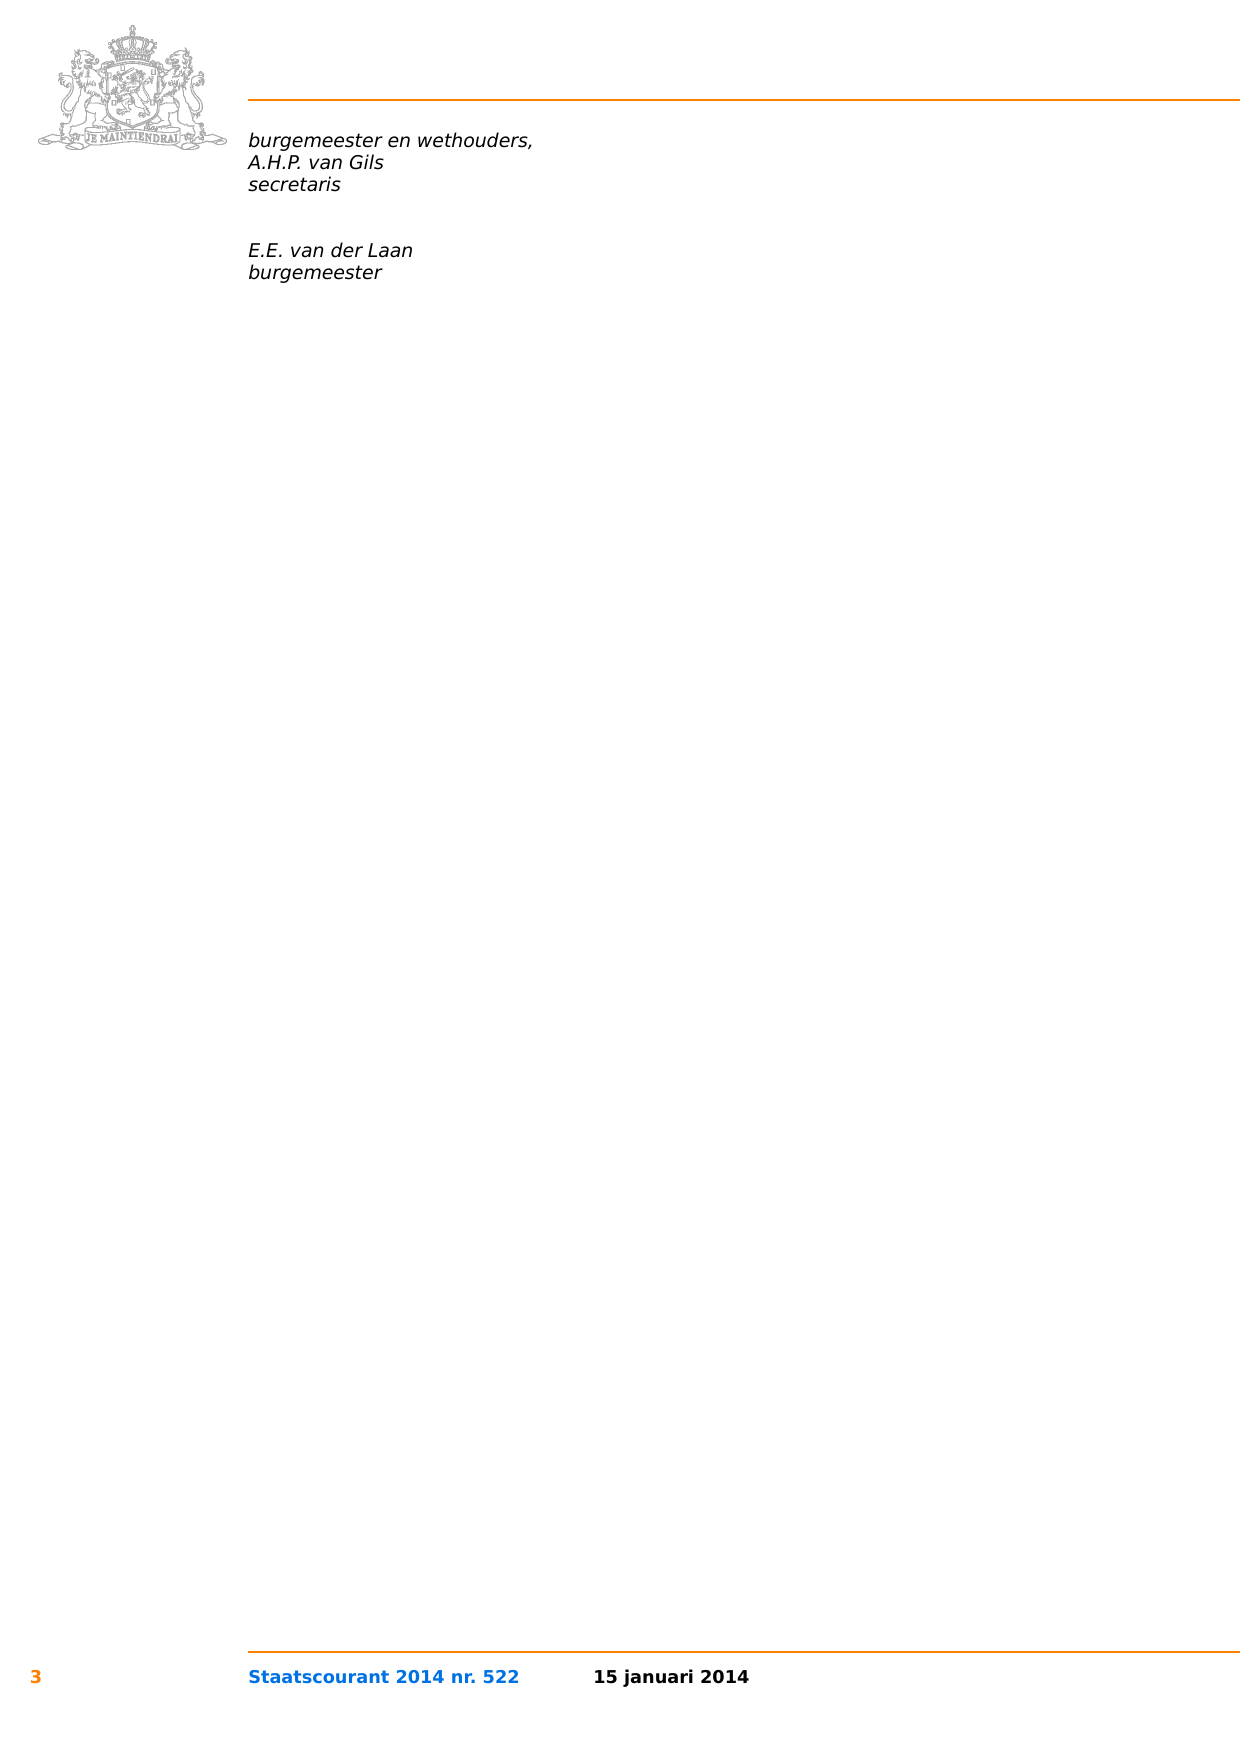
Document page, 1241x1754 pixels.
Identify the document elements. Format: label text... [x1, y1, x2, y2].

picture [38, 25, 227, 150]
text burgemeester en wethouders, A.H.P. van Gils secretaris [248, 130, 1163, 196]
text E.E. van der Laan burgemeester [248, 218, 1163, 284]
